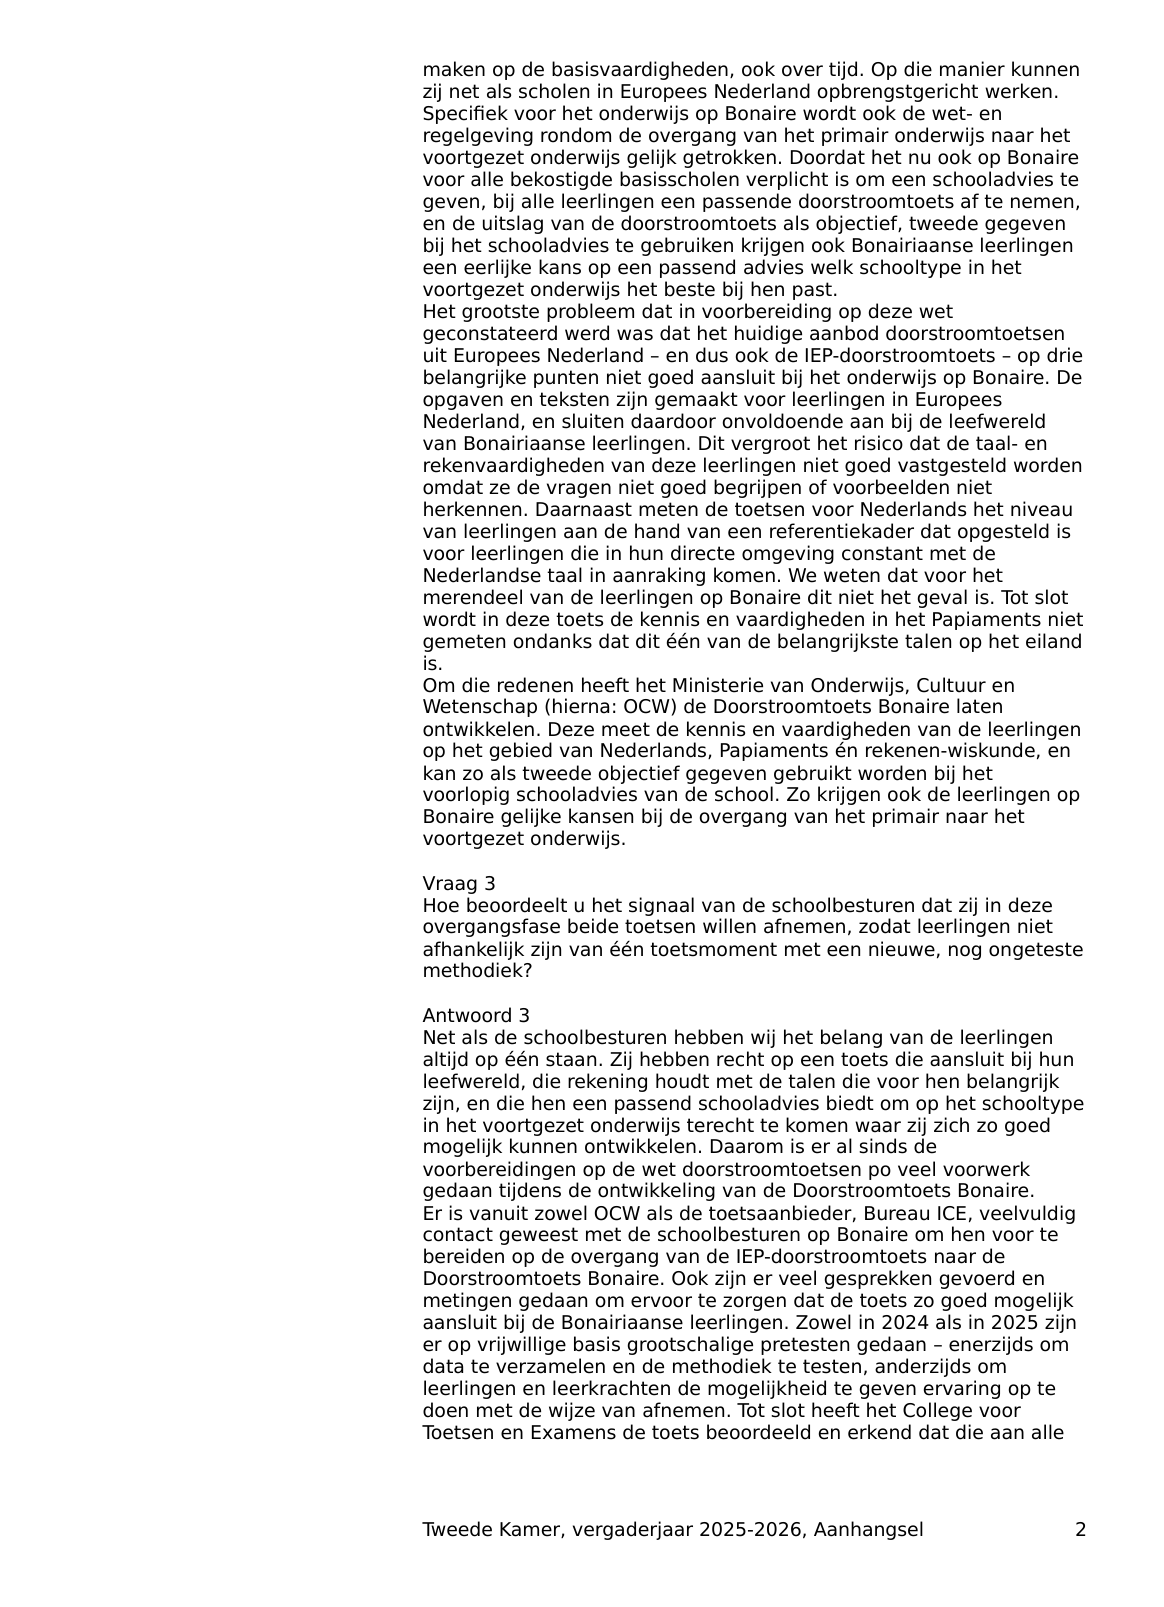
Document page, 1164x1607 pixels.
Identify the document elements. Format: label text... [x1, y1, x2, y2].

text Antwoord 3 [422, 1004, 1087, 1027]
text Om die redenen heeft het Ministerie van Onderwijs, Cultuur en Wetenschap (hierna: OCW) de Doorstroomtoets Bonaire laten ontwikkelen. Deze meet de kennis en vaardigheden van de leerlingen op het gebied van Nederlands, Papiaments én rekenen-wiskunde, en kan zo als tweede objectief gegeven gebruikt worden bij het voorlopig schooladvies van de school. Zo krijgen ook de leerlingen op Bonaire gelijke kansen bij de overgang van het primair naar het voortgezet onderwijs. [422, 674, 1087, 850]
text Net als de schoolbesturen hebben wij het belang van de leerlingen altijd op één staan. Zij hebben recht op een toets die aansluit bij hun leefwereld, die rekening houdt met de talen die voor hen belangrijk zijn, en die hen een passend schooladvies biedt om op het schooltype in het voortgezet onderwijs terecht te komen waar zij zich zo goed mogelijk kunnen ontwikkelen. Daarom is er al sinds de voorbereidingen op de wet doorstroomtoetsen po veel voorwerk gedaan tijdens de ontwikkeling van de Doorstroomtoets Bonaire. [422, 1027, 1087, 1202]
text maken op de basisvaardigheden, ook over tijd. Op die manier kunnen zij net als scholen in Europees Nederland opbrengstgericht werken. Specifiek voor het onderwijs op Bonaire wordt ook de wet- en regelgeving rondom de overgang van het primair onderwijs naar het voortgezet onderwijs gelijk getrokken. Doordat het nu ook op Bonaire voor alle bekostigde basisscholen verplicht is om een schooladvies te geven, bij alle leerlingen een passende doorstroomtoets af te nemen, en de uitslag van de doorstroomtoets als objectief, tweede gegeven bij het schooladvies te gebruiken krijgen ook Bonairiaanse leerlingen een eerlijke kans op een passend advies welk schooltype in het voortgezet onderwijs het beste bij hen past. [422, 59, 1087, 301]
text Het grootste probleem dat in voorbereiding op deze wet geconstateerd werd was dat het huidige aanbod doorstroomtoetsen uit Europees Nederland – en dus ook de IEP-doorstroomtoets – op drie belangrijke punten niet goed aansluit bij het onderwijs op Bonaire. De opgaven en teksten zijn gemaakt voor leerlingen in Europees Nederland, en sluiten daardoor onvoldoende aan bij de leefwereld van Bonairiaanse leerlingen. Dit vergroot het risico dat de taal- en rekenvaardigheden van deze leerlingen niet goed vastgesteld worden omdat ze de vragen niet goed begrijpen of voorbeelden niet herkennen. Daarnaast meten de toetsen voor Nederlands het niveau van leerlingen aan de hand van een referentiekader dat opgesteld is voor leerlingen die in hun directe omgeving constant met de Nederlandse taal in aanraking komen. We weten dat voor het merendeel van de leerlingen op Bonaire dit niet het geval is. Tot slot wordt in deze toets de kennis en vaardigheden in het Papiaments niet gemeten ondanks dat dit één van de belangrijkste talen op het eiland is. [422, 301, 1087, 674]
text Vraag 3 [422, 872, 1087, 894]
text Hoe beoordeelt u het signaal van de schoolbesturen dat zij in deze overgangsfase beide toetsen willen afnemen, zodat leerlingen niet afhankelijk zijn van één toetsmoment met een nieuwe, nog ongeteste methodiek? [422, 894, 1087, 982]
text Er is vanuit zowel OCW als de toetsaanbieder, Bureau ICE, veelvuldig contact geweest met de schoolbesturen op Bonaire om hen voor te bereiden op de overgang van de IEP-doorstroomtoets naar de Doorstroomtoets Bonaire. Ook zijn er veel gesprekken gevoerd en metingen gedaan om ervoor te zorgen dat de toets zo goed mogelijk aansluit bij de Bonairiaanse leerlingen. Zowel in 2024 als in 2025 zijn er op vrijwillige basis grootschalige pretesten gedaan – enerzijds om data te verzamelen en de methodiek te testen, anderzijds om leerlingen en leerkrachten de mogelijkheid te geven ervaring op te doen met de wijze van afnemen. Tot slot heeft het College voor Toetsen en Examens de toets beoordeeld en erkend dat die aan alle [422, 1202, 1087, 1444]
